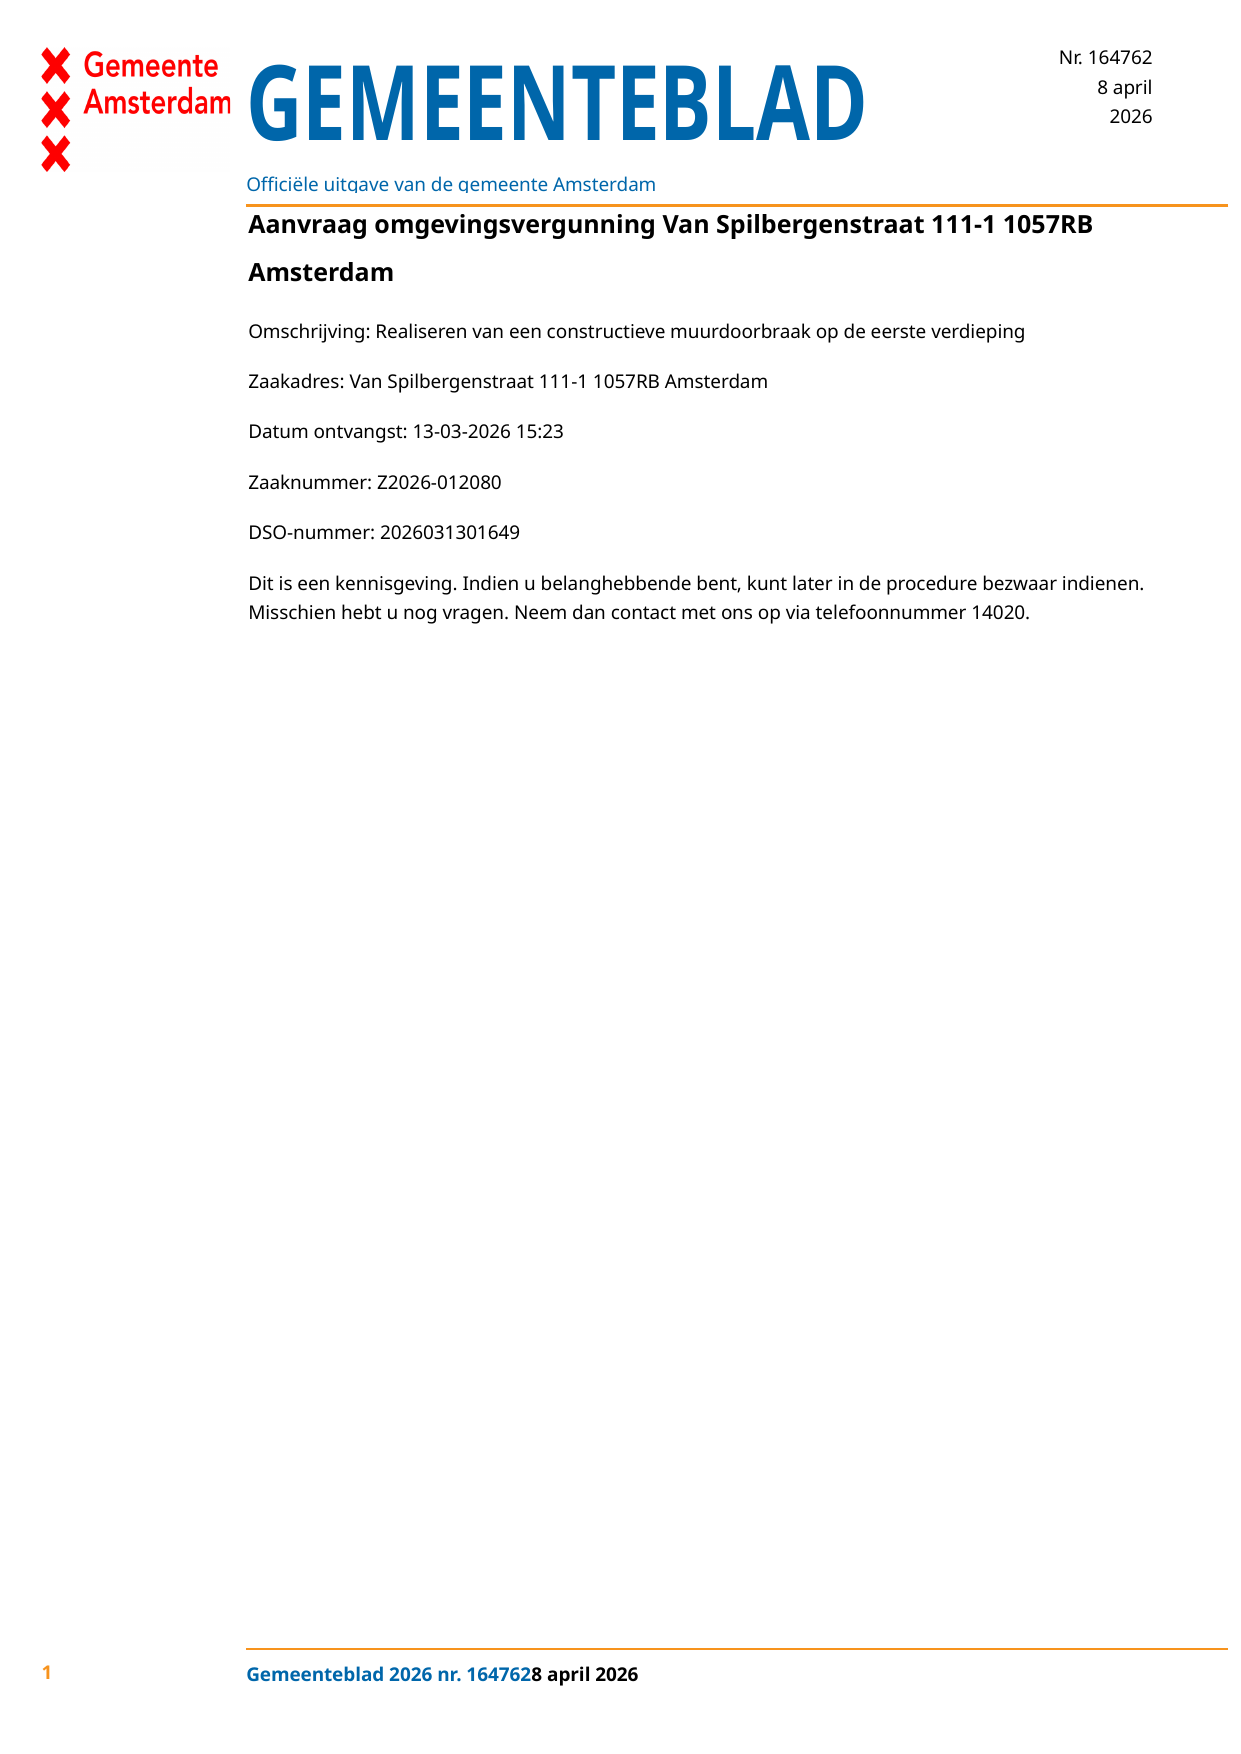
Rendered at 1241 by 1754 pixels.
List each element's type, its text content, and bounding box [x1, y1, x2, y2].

text Omschrijving: Realiseren van een constructieve muurdoorbraak op de eerste verdieping [248, 318, 1152, 344]
text DSO-nummer: 2026031301649 [248, 519, 1152, 545]
text Dit is een kennisgeving. Indien u belanghebbende bent, kunt later in de procedure bezwaar indienen. Misschien hebt u nog vragen. Neem dan contact met ons op via telefoonnummer 14020. [248, 570, 1152, 625]
text Zaakadres: Van Spilbergenstraat 111-1 1057RB Amsterdam [248, 368, 1152, 394]
text Aanvraag omgevingsvergunning Van Spilbergenstraat 111-1 1057RB Amsterdam [248, 207, 1152, 288]
text Zaaknummer: Z2026-012080 [248, 469, 1152, 495]
text Datum ontvangst: 13-03-2026 15:23 [248, 419, 1152, 444]
picture [41, 47, 231, 172]
